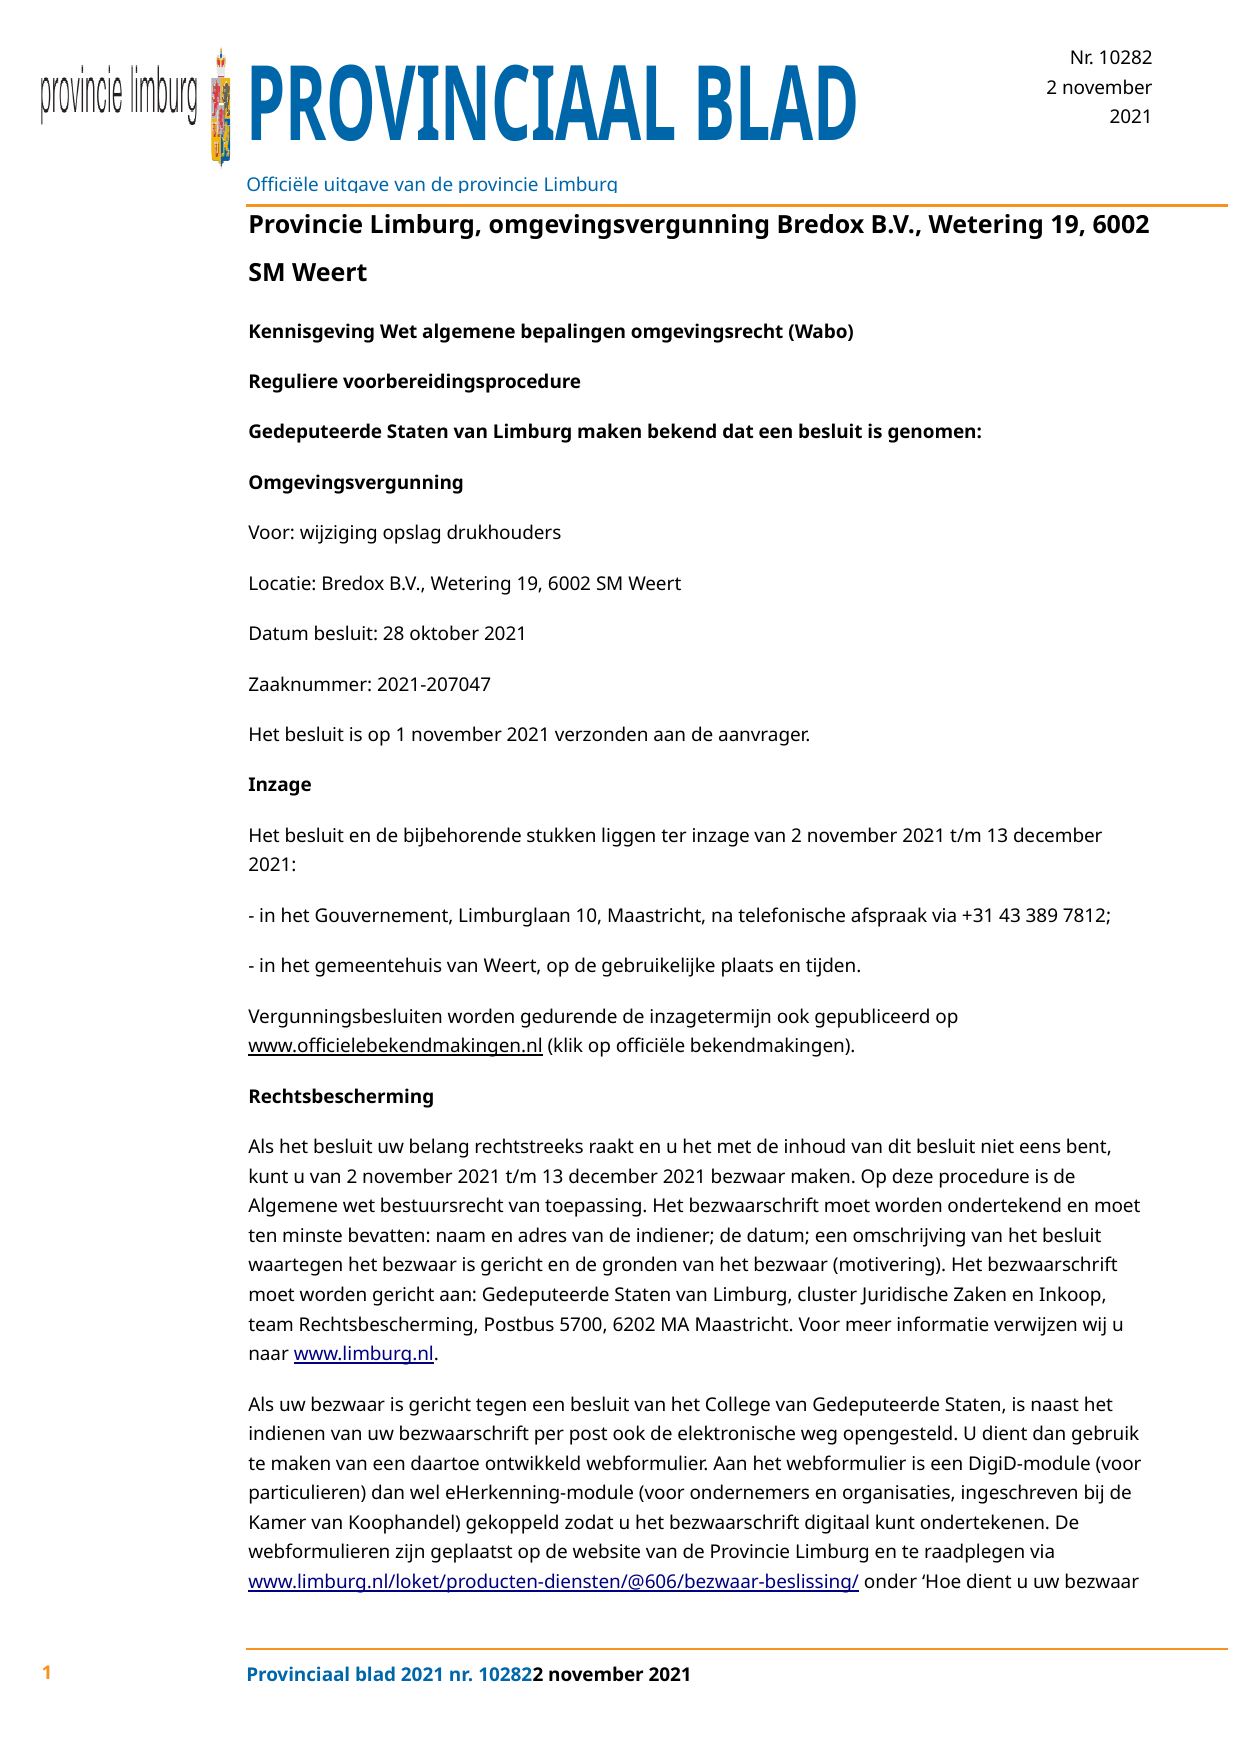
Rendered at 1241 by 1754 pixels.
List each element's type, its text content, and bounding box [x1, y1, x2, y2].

text Locatie: Bredox B.V., Wetering 19, 6002 SM Weert [248, 570, 1152, 596]
text Reguliere voorbereidingsprocedure [248, 368, 1152, 394]
text Provincie Limburg, omgevingsvergunning Bredox B.V., Wetering 19, 6002 SM Weert [248, 207, 1152, 288]
text Als uw bezwaar is gericht tegen een besluit van het College van Gedeputeerde Staten, is naast het indienen van uw bezwaarschrift per post ook de elektronische weg opengesteld. U dient dan gebruik te maken van een daartoe ontwikkeld webformulier. Aan het webformulier is een DigiD-module (voor particulieren) dan wel eHerkenning-module (voor ondernemers en organisaties, ingeschreven bij de Kamer van Koophandel) gekoppeld zodat u het bezwaarschrift digitaal kunt ondertekenen. De webformulieren zijn geplaatst op de website van de Provincie Limburg en te raadplegen via www.limburg.nl/loket/producten-diensten/@606/bezwaar-beslissing/ onder ‘Hoe dient u uw bezwaar [248, 1391, 1152, 1594]
text Omgevingsvergunning [248, 469, 1152, 495]
text - in het gemeentehuis van Weert, op de gebruikelijke plaats en tijden. [248, 952, 1152, 978]
text - in het Gouvernement, Limburglaan 10, Maastricht, na telefonische afspraak via +31 43 389 7812; [248, 902, 1152, 928]
text Datum besluit: 28 oktober 2021 [248, 620, 1152, 646]
text Kennisgeving Wet algemene bepalingen omgevingsrecht (Wabo) [248, 318, 1152, 344]
picture [41, 47, 231, 172]
text Rechtsbescherming [248, 1083, 1152, 1109]
text Vergunningsbesluiten worden gedurende de inzagetermijn ook gepubliceerd op www.officielebekendmakingen.nl (klik op officiële bekendmakingen). [248, 1003, 1152, 1058]
text Zaaknummer: 2021-207047 [248, 671, 1152, 697]
text Het besluit en de bijbehorende stukken liggen ter inzage van 2 november 2021 t/m 13 december 2021: [248, 822, 1152, 877]
text Inzage [248, 772, 1152, 797]
text Gedeputeerde Staten van Limburg maken bekend dat een besluit is genomen: [248, 419, 1152, 444]
text Het besluit is op 1 november 2021 verzonden aan de aanvrager. [248, 721, 1152, 747]
text Voor: wijziging opslag drukhouders [248, 519, 1152, 545]
text Als het besluit uw belang rechtstreeks raakt en u het met de inhoud van dit besluit niet eens bent, kunt u van 2 november 2021 t/m 13 december 2021 bezwaar maken. Op deze procedure is de Algemene wet bestuursrecht van toepassing. Het bezwaarschrift moet worden ondertekend en moet ten minste bevatten: naam en adres van de indiener; de datum; een omschrijving van het besluit waartegen het bezwaar is gericht en de gronden van het bezwaar (motivering). Het bezwaarschrift moet worden gericht aan: Gedeputeerde Staten van Limburg, cluster Juridische Zaken en Inkoop, team Rechtsbescherming, Postbus 5700, 6202 MA Maastricht. Voor meer informatie verwijzen wij u naar www.limburg.nl. [248, 1133, 1152, 1366]
